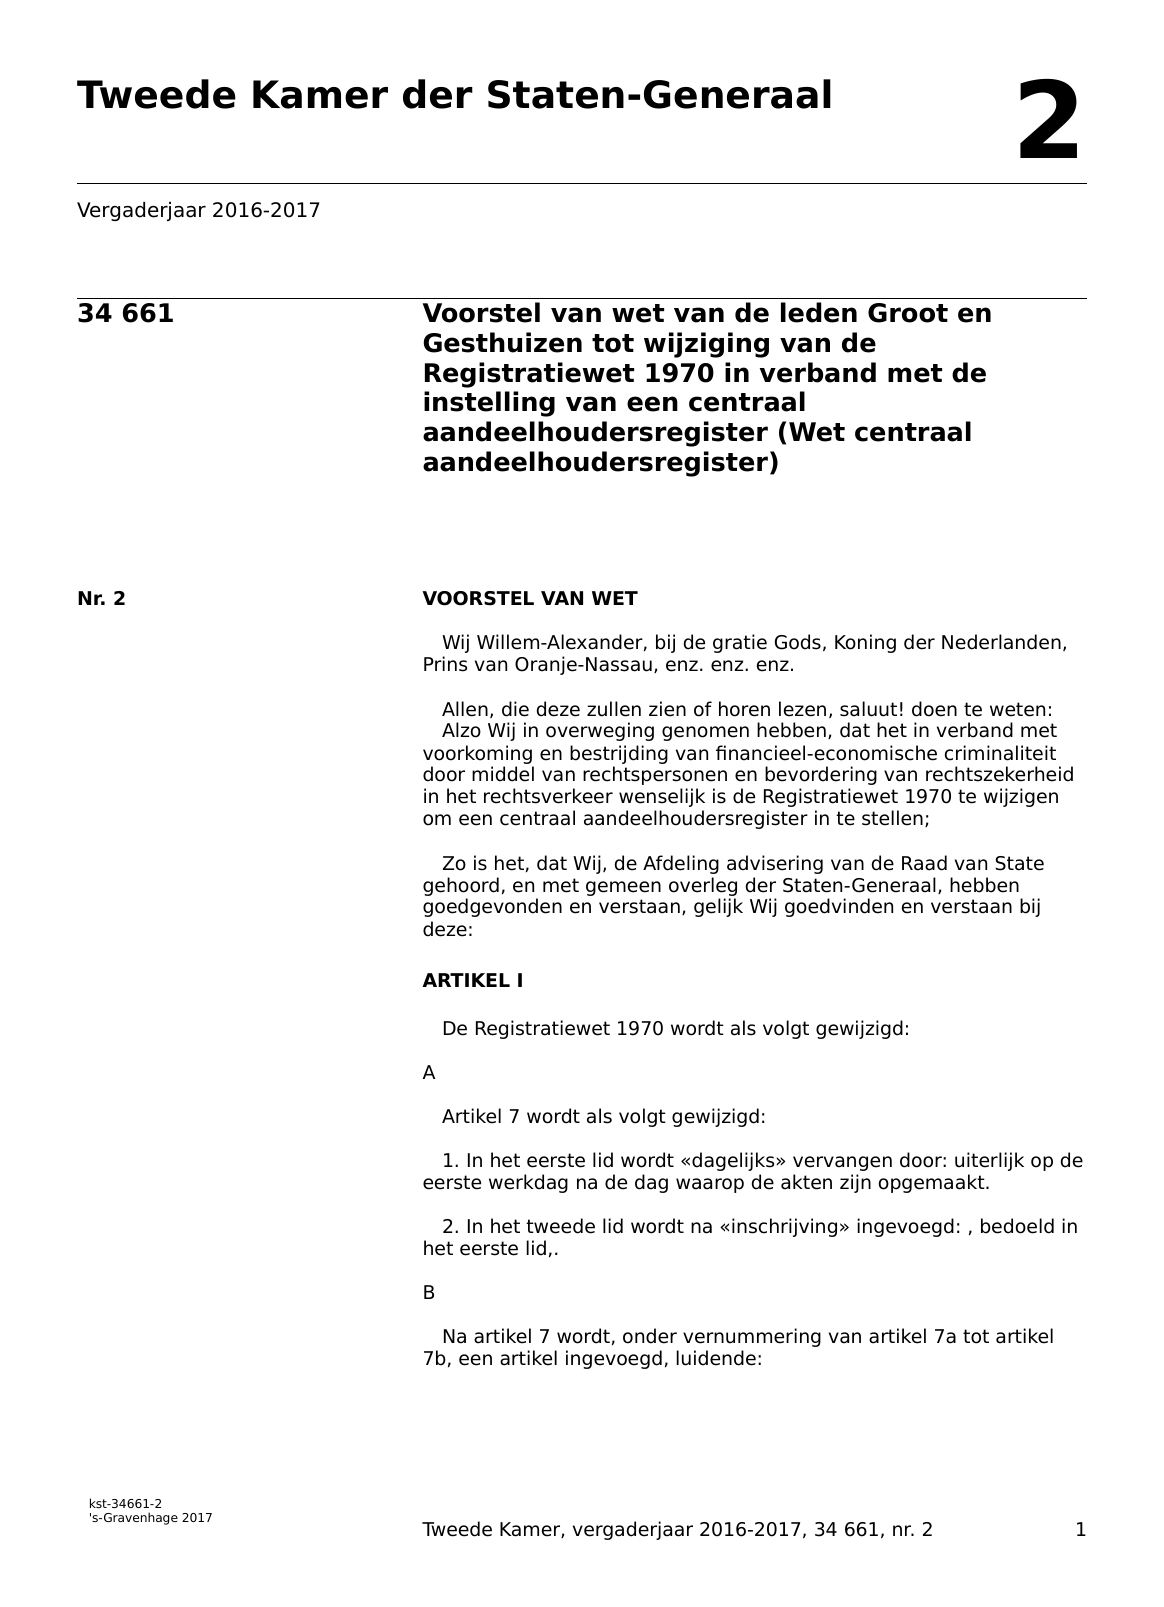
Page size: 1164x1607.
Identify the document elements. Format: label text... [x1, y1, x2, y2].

text Zo is het, dat Wij, de Afdeling advisering van de Raad van State gehoord, en met gemeen overleg der Staten-Generaal, hebben goedgevonden en verstaan, gelijk Wij goedvinden en verstaan bij deze: [422, 852, 1087, 940]
text Wij Willem-Alexander, bij de gratie Gods, Koning der Nederlanden, Prins van Oranje-Nassau, enz. enz. enz. [422, 632, 1087, 676]
text B [422, 1282, 1087, 1304]
text Alzo Wij in overweging genomen hebben, dat het in verband met voorkoming en bestrijding van financieel-economische criminaliteit door middel van rechtspersonen en bevordering van rechtszekerheid in het rechtsverkeer wenselijk is de Registratiewet 1970 te wijzigen om een centraal aandeelhoudersregister in te stellen; [422, 720, 1087, 830]
text De Registratiewet 1970 wordt als volgt gewijzigd: [422, 1017, 1087, 1039]
text A [422, 1062, 1087, 1083]
subtitle Nr. 2 VOORSTEL VAN WET [77, 588, 1087, 610]
text Na artikel 7 wordt, onder vernummering van artikel 7a tot artikel 7b, een artikel ingevoegd, luidende: [422, 1326, 1087, 1370]
table_header Tweede Kamer der Staten-Generaal [77, 59, 886, 183]
text Artikel 7 wordt als volgt gewijzigd: [422, 1106, 1087, 1128]
table_header 2 [886, 59, 1087, 183]
text kst-34661-2 [88, 1497, 323, 1511]
subtitle 34 661 Voorstel van wet van de leden Groot en Gesthuizen tot wijziging van de Registratiewet 1970 in verband met de instelling van een centraal aandeelhoudersregister (Wet centraal aandeelhoudersregister) [77, 299, 1087, 477]
text 's-Gravenhage 2017 [88, 1511, 323, 1525]
text 1. In het eerste lid wordt «dagelijks» vervangen door: uiterlijk op de eerste werkdag na de dag waarop de akten zijn opgemaakt. [422, 1150, 1087, 1194]
text 2. In het tweede lid wordt na «inschrijving» ingevoegd: , bedoeld in het eerste lid,. [422, 1216, 1087, 1260]
subtitle ARTIKEL I [422, 970, 1087, 992]
text Allen, die deze zullen zien of horen lezen, saluut! doen te weten: [422, 698, 1087, 720]
table_cell Vergaderjaar 2016-2017 [77, 184, 1087, 298]
